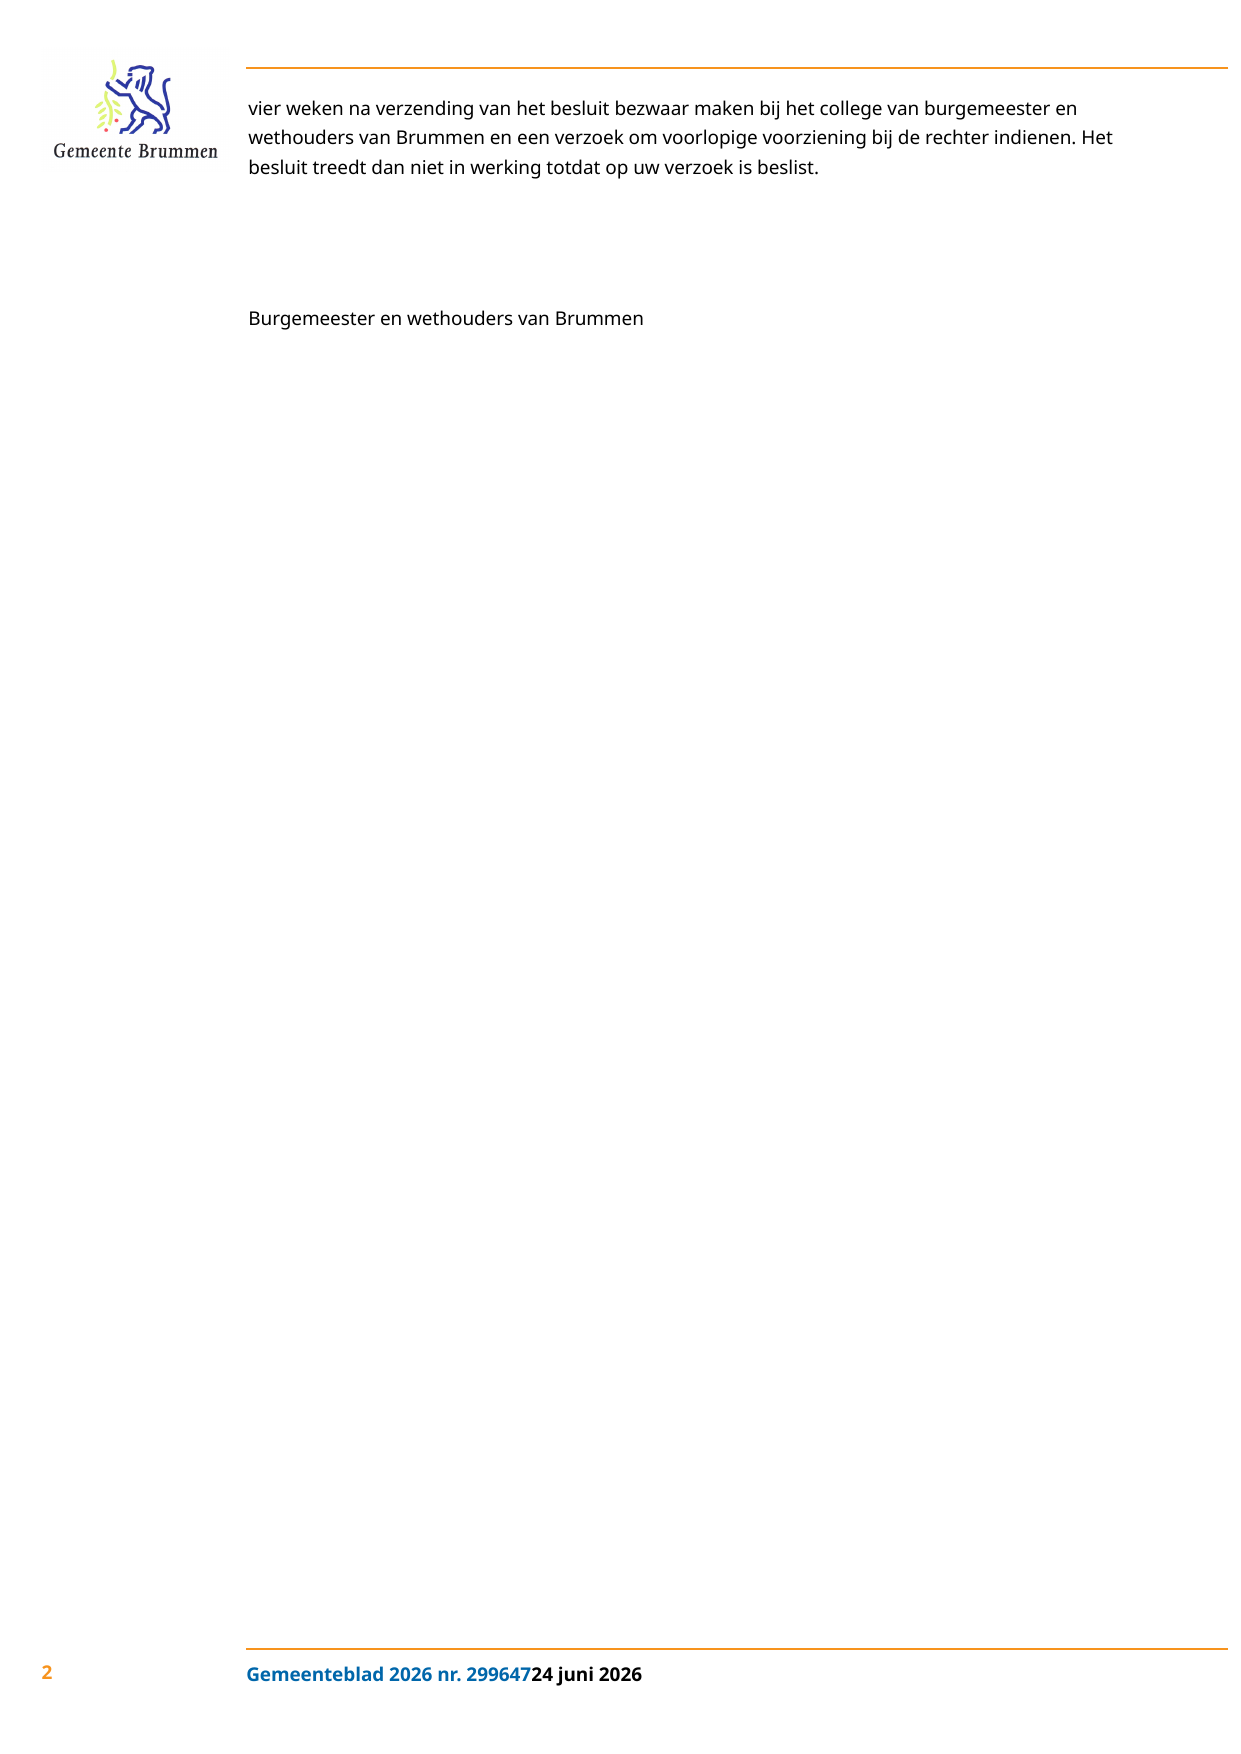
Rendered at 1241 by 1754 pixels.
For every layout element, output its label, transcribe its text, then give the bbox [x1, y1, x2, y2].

text vier weken na verzending van het besluit bezwaar maken bij het college van burgemeester en wethouders van Brummen en een verzoek om voorlopige voorziening bij de rechter indienen. Het besluit treedt dan niet in werking totdat op uw verzoek is beslist. [248, 95, 1152, 180]
text Burgemeester en wethouders van Brummen [248, 305, 1152, 331]
picture [41, 47, 231, 172]
